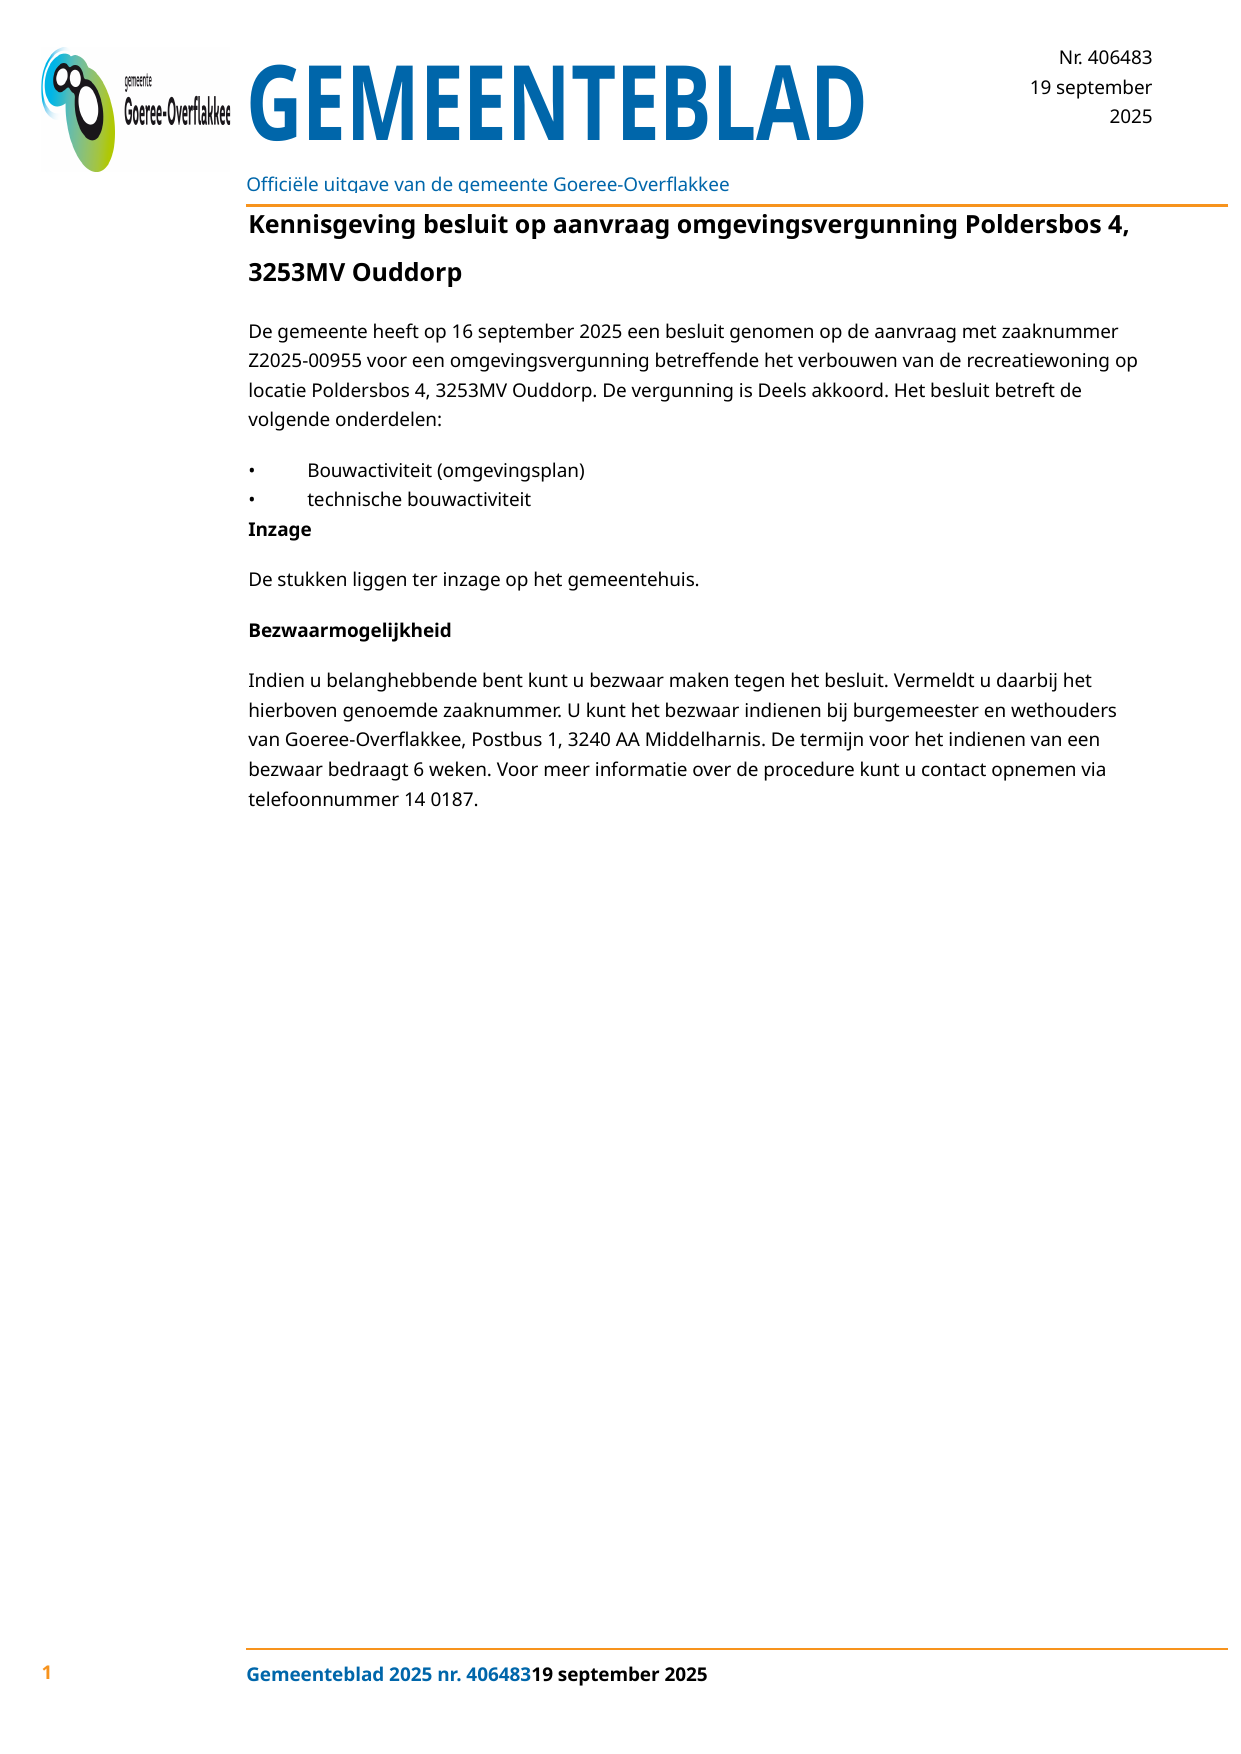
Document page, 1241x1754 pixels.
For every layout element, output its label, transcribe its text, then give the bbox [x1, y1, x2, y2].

text Indien u belanghebbende bent kunt u bezwaar maken tegen het besluit. Vermeldt u daarbij het hierboven genoemde zaaknummer. U kunt het bezwaar indienen bij burgemeester en wethouders van Goeree-Overflakkee, Postbus 1, 3240 AA Middelharnis. De termijn voor het indienen van een bezwaar bedraagt 6 weken. Voor meer informatie over de procedure kunt u contact opnemen via telefoonnummer 14 0187. [248, 667, 1152, 812]
text De stukken liggen ter inzage op het gemeentehuis. [248, 567, 1152, 592]
picture [41, 47, 231, 172]
text Inzage [248, 516, 1152, 542]
list technische bouwactiviteit [248, 487, 1152, 512]
text Bezwaarmogelijkheid [248, 617, 1152, 643]
text Kennisgeving besluit op aanvraag omgevingsvergunning Poldersbos 4, 3253MV Ouddorp [248, 207, 1152, 288]
list Bouwactiviteit (omgevingsplan) [248, 457, 1152, 483]
text De gemeente heeft op 16 september 2025 een besluit genomen op de aanvraag met zaaknummer Z2025-00955 voor een omgevingsvergunning betreffende het verbouwen van de recreatiewoning op locatie Poldersbos 4, 3253MV Ouddorp. De vergunning is Deels akkoord. Het besluit betreft de volgende onderdelen: [248, 318, 1152, 432]
